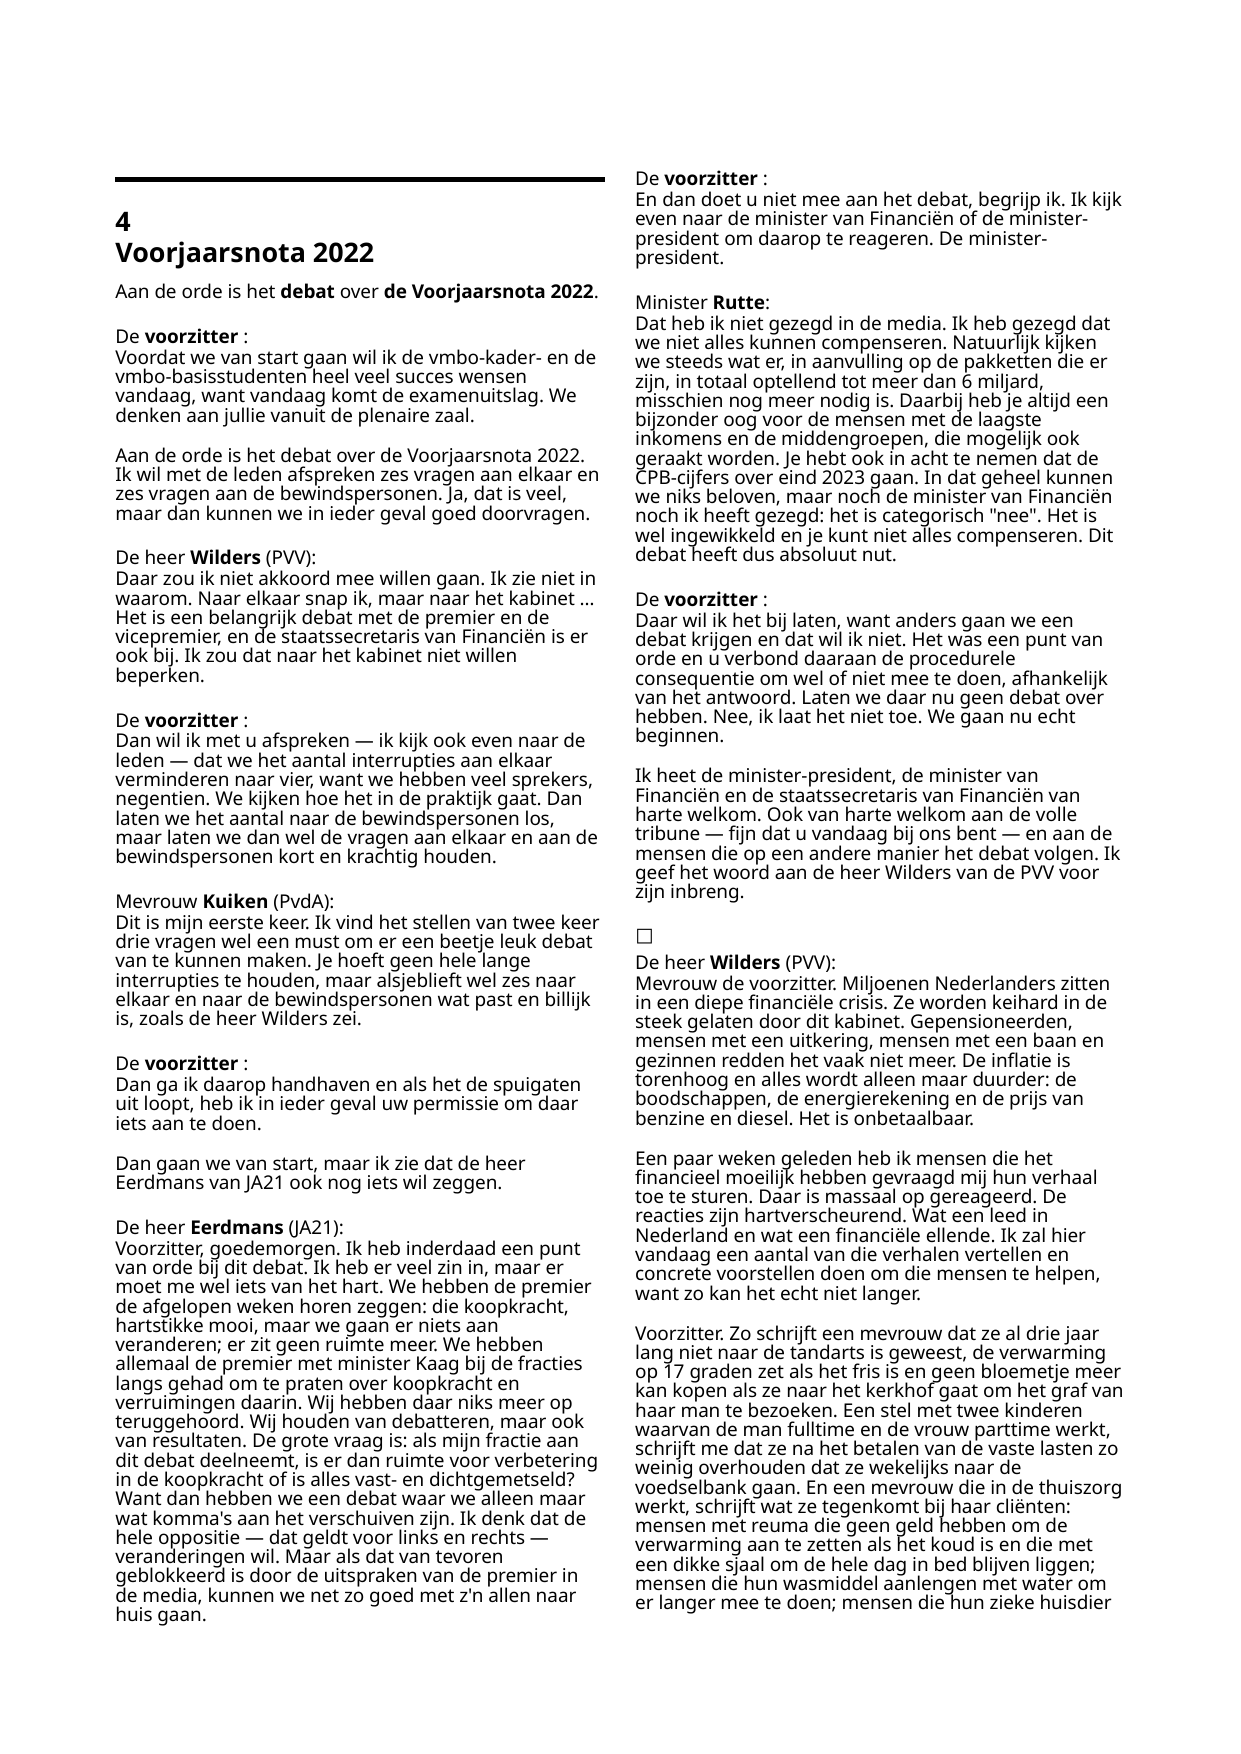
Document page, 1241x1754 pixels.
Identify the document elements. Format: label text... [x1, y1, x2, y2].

text ⬜ [635, 923, 1125, 949]
text Aan de orde is het debat over de Voorjaarsnota 2022. [115, 283, 605, 302]
text De voorzitter : [115, 707, 605, 732]
text Dit is mijn eerste keer. Ik vind het stellen van twee keer drie vragen wel een must om er een beetje leuk debat van te kunnen maken. Je hoeft geen hele lange interrupties te houden, maar alsjeblieft wel zes naar elkaar en naar de bewindspersonen wat past en billijk is, zoals de heer Wilders zei. [115, 914, 605, 1029]
text Voorzitter, goedemorgen. Ik heb inderdaad een punt van orde bij dit debat. Ik heb er veel zin in, maar er moet me wel iets van het hart. We hebben de premier de afgelopen weken horen zeggen: die koopkracht, hartstikke mooi, maar we gaan er niets aan veranderen; er zit geen ruimte meer. We hebben allemaal de premier met minister Kaag bij de fracties langs gehad om te praten over koopkracht en verruimingen daarin. Wij hebben daar niks meer op teruggehoord. Wij houden van debatteren, maar ook van resultaten. De grote vraag is: als mijn fractie aan dit debat deelneemt, is er dan ruimte voor verbetering in de koopkracht of is alles vast- en dichtgemetseld? Want dan hebben we een debat waar we alleen maar wat komma's aan het verschuiven zijn. Ik denk dat de hele oppositie — dat geldt voor links en rechts — veranderingen wil. Maar als dat van tevoren geblokkeerd is door de uitspraken van de premier in de media, kunnen we net zo goed met z'n allen naar huis gaan. [115, 1240, 605, 1625]
text Minister Rutte: [635, 289, 1125, 315]
text Daar zou ik niet akkoord mee willen gaan. Ik zie niet in waarom. Naar elkaar snap ik, maar naar het kabinet … Het is een belangrijk debat met de premier en de vicepremier, en de staatssecretaris van Financiën is er ook bij. Ik zou dat naar het kabinet niet willen beperken. [115, 570, 605, 686]
text Mevrouw Kuiken (PvdA): [115, 888, 605, 914]
text En dan doet u niet mee aan het debat, begrijp ik. Ik kijk even naar de minister van Financiën of de minister-president om daarop te reageren. De minister-president. [635, 191, 1125, 268]
text Ik heet de minister-president, de minister van Financiën en de staatssecretaris van Financiën van harte welkom. Ook van harte welkom aan de volle tribune — fijn dat u vandaag bij ons bent — en aan de mensen die op een andere manier het debat volgen. Ik geef het woord aan de heer Wilders van de PVV voor zijn inbreng. [635, 767, 1125, 902]
text De heer Wilders (PVV): [635, 949, 1125, 975]
text Voorjaarsnota 2022 [115, 239, 605, 283]
text Voorzitter. Zo schrijft een mevrouw dat ze al drie jaar lang niet naar de tandarts is geweest, de verwarming op 17 graden zet als het fris is en geen bloemetje meer kan kopen als ze naar het kerkhof gaat om het graf van haar man te bezoeken. Een stel met twee kinderen waarvan de man fulltime en de vrouw parttime werkt, schrijft me dat ze na het betalen van de vaste lasten zo weinig overhouden dat ze wekelijks naar de voedselbank gaan. En een mevrouw die in de thuiszorg werkt, schrijft wat ze tegenkomt bij haar cliënten: mensen met reuma die geen geld hebben om de verwarming aan te zetten als het koud is en die met een dikke sjaal om de hele dag in bed blijven liggen; mensen die hun wasmiddel aanlengen met water om er langer mee te doen; mensen die hun zieke huisdier [635, 1324, 1125, 1613]
text Dan ga ik daarop handhaven en als het de spuigaten uit loopt, heb ik in ieder geval uw permissie om daar iets aan te doen. [115, 1076, 605, 1134]
text Dan gaan we van start, maar ik zie dat de heer Eerdmans van JA21 ook nog iets wil zeggen. [115, 1155, 605, 1193]
text Een paar weken geleden heb ik mensen die het financieel moeilijk hebben gevraagd mij hun verhaal toe te sturen. Daar is massaal op gereageerd. De reacties zijn hartverscheurend. Wat een leed in Nederland en wat een financiële ellende. Ik zal hier vandaag een aantal van die verhalen vertellen en concrete voorstellen doen om die mensen te helpen, want zo kan het echt niet langer. [635, 1149, 1125, 1304]
text De voorzitter : [115, 1050, 605, 1076]
text De voorzitter : [635, 165, 1125, 191]
text Dat heb ik niet gezegd in de media. Ik heb gezegd dat we niet alles kunnen compenseren. Natuurlijk kijken we steeds wat er, in aanvulling op de pakketten die er zijn, in totaal optellend tot meer dan 6 miljard, misschien nog meer nodig is. Daarbij heb je altijd een bijzonder oog voor de mensen met de laagste inkomens en de middengroepen, die mogelijk ook geraakt worden. Je hebt ook in acht te nemen dat de CPB-cijfers over eind 2023 gaan. In dat geheel kunnen we niks beloven, maar noch de minister van Financiën noch ik heeft gezegd: het is categorisch "nee". Het is wel ingewikkeld en je kunt niet alles compenseren. Dit debat heeft dus absoluut nut. [635, 315, 1125, 565]
text De heer Eerdmans (JA21): [115, 1214, 605, 1240]
text Voordat we van start gaan wil ik de vmbo-kader- en de vmbo-basisstudenten heel veel succes wensen vandaag, want vandaag komt de examenuitslag. We denken aan jullie vanuit de plenaire zaal. [115, 349, 605, 426]
text Aan de orde is het debat over de Voorjaarsnota 2022. Ik wil met de leden afspreken zes vragen aan elkaar en zes vragen aan de bewindspersonen. Ja, dat is veel, maar dan kunnen we in ieder geval goed doorvragen. [115, 447, 605, 524]
text De voorzitter : [635, 586, 1125, 612]
text Dan wil ik met u afspreken — ik kijk ook even naar de leden — dat we het aantal interrupties aan elkaar verminderen naar vier, want we hebben veel sprekers, negentien. We kijken hoe het in de praktijk gaat. Dan laten we het aantal naar de bewindspersonen los, maar laten we dan wel de vragen aan elkaar en aan de bewindspersonen kort en krachtig houden. [115, 732, 605, 867]
text De heer Wilders (PVV): [115, 544, 605, 570]
text 4 [115, 203, 605, 239]
text Daar wil ik het bij laten, want anders gaan we een debat krijgen en dat wil ik niet. Het was een punt van orde en u verbond daaraan de procedurele consequentie om wel of niet mee te doen, afhankelijk van het antwoord. Laten we daar nu geen debat over hebben. Nee, ik laat het niet toe. We gaan nu echt beginnen. [635, 612, 1125, 747]
text Mevrouw de voorzitter. Miljoenen Nederlanders zitten in een diepe financiële crisis. Ze worden keihard in de steek gelaten door dit kabinet. Gepensioneerden, mensen met een uitkering, mensen met een baan en gezinnen redden het vaak niet meer. De inflatie is torenhoog en alles wordt alleen maar duurder: de boodschappen, de energierekening en de prijs van benzine en diesel. Het is onbetaalbaar. [635, 975, 1125, 1129]
text De voorzitter : [115, 323, 605, 349]
